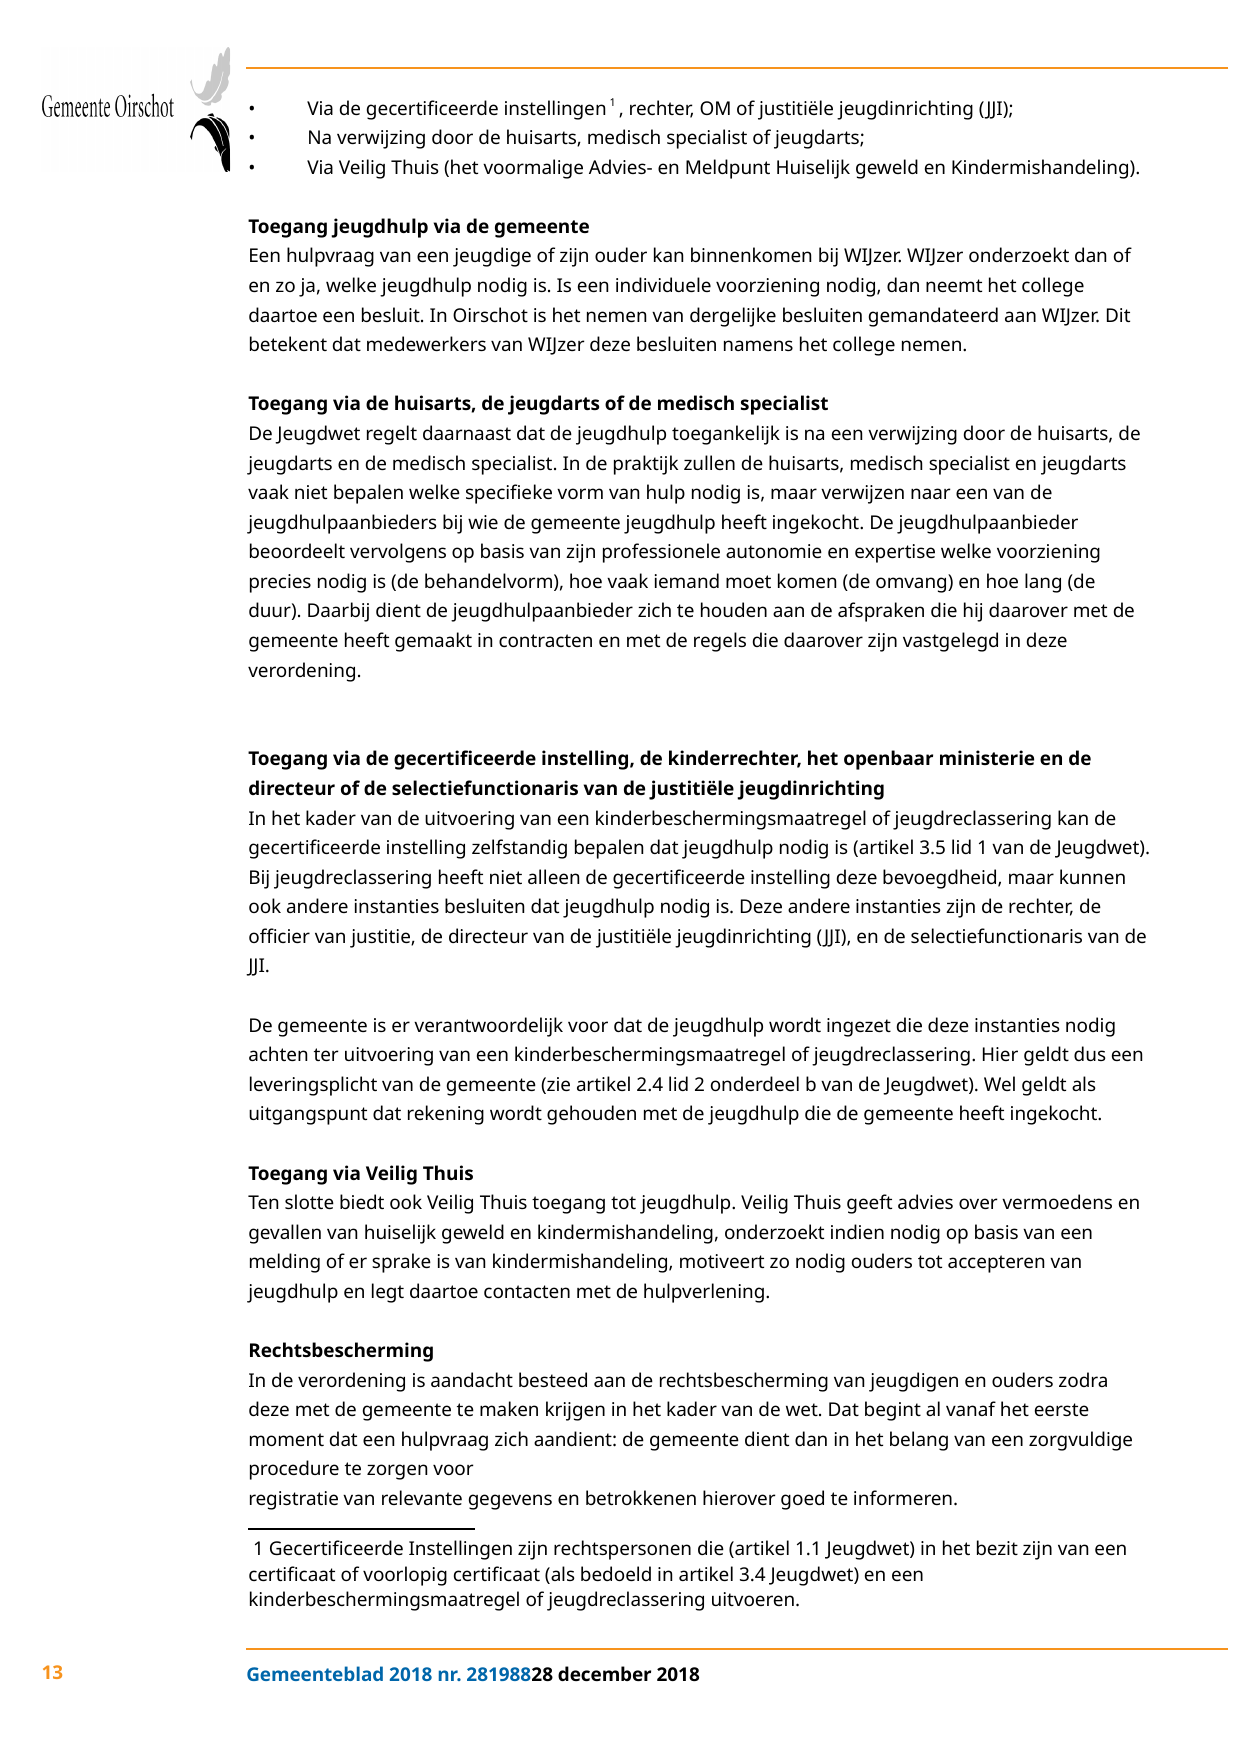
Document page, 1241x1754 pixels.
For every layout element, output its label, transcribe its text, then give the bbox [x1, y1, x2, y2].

text Rechtsbescherming [248, 1337, 1152, 1363]
list Na verwijzing door de huisarts, medisch specialist of jeugdarts; [248, 124, 1152, 150]
text Toegang via Veilig Thuis [248, 1160, 1152, 1186]
text Toegang jeugdhulp via de gemeente [248, 213, 1152, 239]
text In de verordening is aandacht besteed aan de rechtsbescherming van jeugdigen en ouders zodra deze met de gemeente te maken krijgen in het kader van de wet. Dat begint al vanaf het eerste moment dat een hulpvraag zich aandient: de gemeente dient dan in het belang van een zorgvuldige procedure te zorgen voor [248, 1367, 1152, 1481]
list Gecertificeerde Instellingen zijn rechtspersonen die (artikel 1.1 Jeugdwet) in het bezit zijn van een certificaat of voorlopig certificaat (als bedoeld in artikel 3.4 Jeugdwet) en een kinderbeschermingsmaatregel of jeugdreclassering uitvoeren. [248, 1535, 1152, 1612]
text In het kader van de uitvoering van een kinderbeschermingsmaatregel of jeugdreclassering kan de gecertificeerde instelling zelfstandig bepalen dat jeugdhulp nodig is (artikel 3.5 lid 1 van de Jeugdwet). Bij jeugdreclassering heeft niet alleen de gecertificeerde instelling deze bevoegdheid, maar kunnen ook andere instanties besluiten dat jeugdhulp nodig is. Deze andere instanties zijn de rechter, de officier van justitie, de directeur van de justitiële jeugdinrichting (JJI), en de selectiefunctionaris van de JJI. [248, 805, 1152, 978]
picture [41, 47, 231, 172]
text Toegang via de gecertificeerde instelling, de kinderrechter, het openbaar ministerie en de directeur of de selectiefunctionaris van de justitiële jeugdinrichting [248, 746, 1152, 801]
list Via Veilig Thuis (het voormalige Advies- en Meldpunt Huiselijk geweld en Kindermishandeling). [248, 154, 1152, 180]
text Een hulpvraag van een jeugdige of zijn ouder kan binnenkomen bij WIJzer. WIJzer onderzoekt dan of en zo ja, welke jeugdhulp nodig is. Is een individuele voorziening nodig, dan neemt het college daartoe een besluit. In Oirschot is het nemen van dergelijke besluiten gemandateerd aan WIJzer. Dit betekent dat medewerkers van WIJzer deze besluiten namens het college nemen. [248, 243, 1152, 357]
text Toegang via de huisarts, de jeugdarts of de medisch specialist [248, 391, 1152, 416]
text registratie van relevante gegevens en betrokkenen hierover goed te informeren. [248, 1485, 1152, 1511]
list Via de gecertificeerde instellingen, rechter, OM of justitiële jeugdinrichting (JJI); [248, 95, 1152, 121]
text De Jeugdwet regelt daarnaast dat de jeugdhulp toegankelijk is na een verwijzing door de huisarts, de jeugdarts en de medisch specialist. In de praktijk zullen de huisarts, medisch specialist en jeugdarts vaak niet bepalen welke specifieke vorm van hulp nodig is, maar verwijzen naar een van de jeugdhulpaanbieders bij wie de gemeente jeugdhulp heeft ingekocht. De jeugdhulpaanbieder beoordeelt vervolgens op basis van zijn professionele autonomie en expertise welke voorziening precies nodig is (de behandelvorm), hoe vaak iemand moet komen (de omvang) en hoe lang (de duur). Daarbij dient de jeugdhulpaanbieder zich te houden aan de afspraken die hij daarover met de gemeente heeft gemaakt in contracten en met de regels die daarover zijn vastgelegd in deze verordening. [248, 420, 1152, 683]
text De gemeente is er verantwoordelijk voor dat de jeugdhulp wordt ingezet die deze instanties nodig achten ter uitvoering van een kinderbeschermingsmaatregel of jeugdreclassering. Hier geldt dus een leveringsplicht van de gemeente (zie artikel 2.4 lid 2 onderdeel b van de Jeugdwet). Wel geldt als uitgangspunt dat rekening wordt gehouden met de jeugdhulp die de gemeente heeft ingekocht. [248, 1012, 1152, 1126]
text Ten slotte biedt ook Veilig Thuis toegang tot jeugdhulp. Veilig Thuis geeft advies over vermoedens en gevallen van huiselijk geweld en kindermishandeling, onderzoekt indien nodig op basis van een melding of er sprake is van kindermishandeling, motiveert zo nodig ouders tot accepteren van jeugdhulp en legt daartoe contacten met de hulpverlening. [248, 1189, 1152, 1304]
